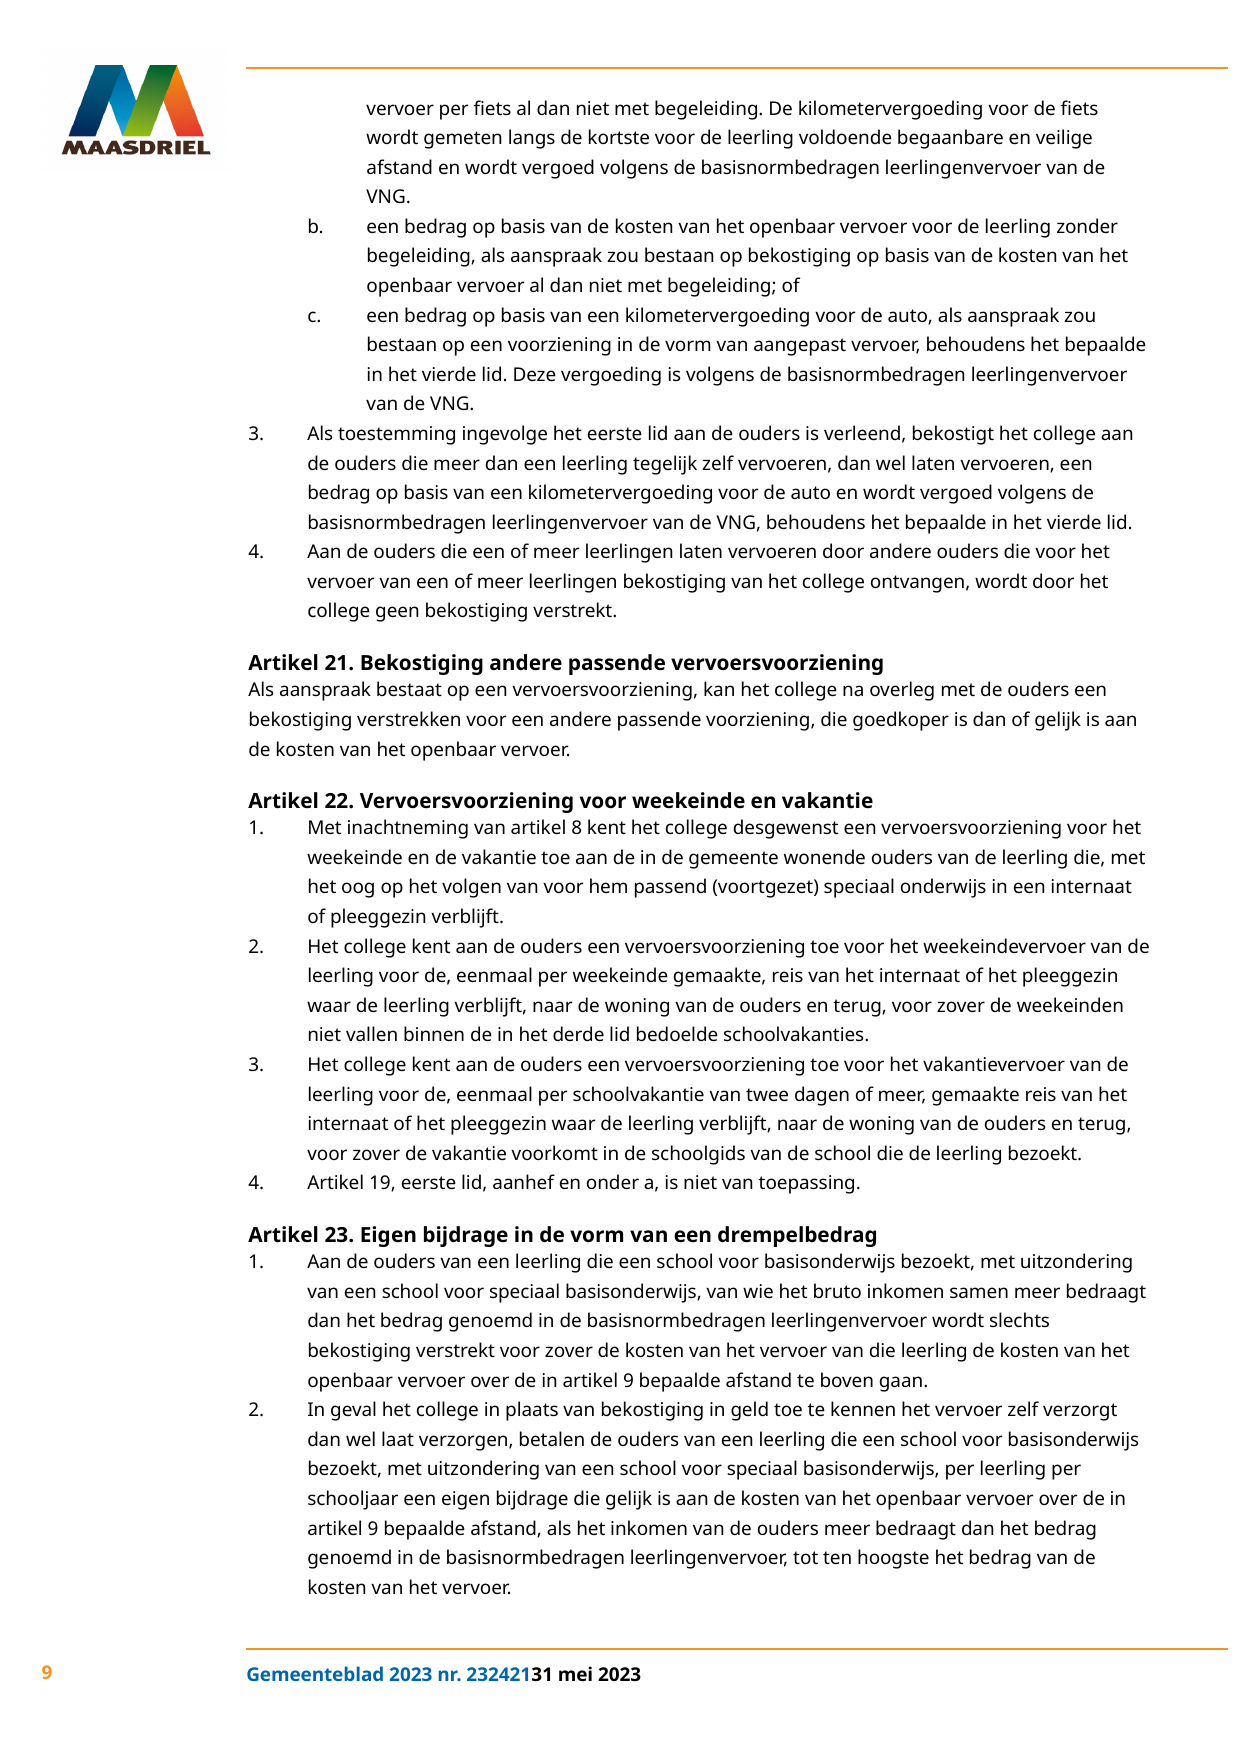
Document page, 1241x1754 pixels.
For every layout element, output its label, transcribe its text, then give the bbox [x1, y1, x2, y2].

list Het college kent aan de ouders een vervoersvoorziening toe voor het weekeindevervoer van de leerling voor de, eenmaal per weekeinde gemaakte, reis van het internaat of het pleeggezin waar de leerling verblijft, naar de woning van de ouders en terug, voor zover de weekeinden niet vallen binnen de in het derde lid bedoelde schoolvakanties. [248, 933, 1152, 1047]
list Het college kent aan de ouders een vervoersvoorziening toe voor het vakantievervoer van de leerling voor de, eenmaal per schoolvakantie van twee dagen of meer, gemaakte reis van het internaat of het pleeggezin waar de leerling verblijft, naar de woning van de ouders en terug, voor zover de vakantie voorkomt in de schoolgids van de school die de leerling bezoekt. [248, 1051, 1152, 1166]
list Artikel 19, eerste lid, aanhef en onder a, is niet van toepassing. [248, 1169, 1152, 1195]
list vervoer per fiets al dan niet met begeleiding. De kilometervergoeding voor de fiets wordt gemeten langs de kortste voor de leerling voldoende begaanbare en veilige afstand en wordt vergoed volgens de basisnormbedragen leerlingenvervoer van de VNG. [307, 95, 1152, 209]
text Artikel 22. Vervoersvoorziening voor weekeinde en vakantie [248, 786, 1152, 814]
list Met inachtneming van artikel 8 kent het college desgewenst een vervoersvoorziening voor het weekeinde en de vakantie toe aan de in de gemeente wonende ouders van de leerling die, met het oog op het volgen van voor hem passend (voortgezet) speciaal onderwijs in een internaat of pleeggezin verblijft. [248, 814, 1152, 929]
list een bedrag op basis van een kilometervergoeding voor de auto, als aanspraak zou bestaan op een voorziening in de vorm van aangepast vervoer, behoudens het bepaalde in het vierde lid. Deze vergoeding is volgens de basisnormbedragen leerlingenvervoer van de VNG. [307, 302, 1152, 416]
text Als aanspraak bestaat op een vervoersvoorziening, kan het college na overleg met de ouders een bekostiging verstrekken voor een andere passende voorziening, die goedkoper is dan of gelijk is aan de kosten van het openbaar vervoer. [248, 677, 1152, 761]
list In geval het college in plaats van bekostiging in geld toe te kennen het vervoer zelf verzorgt dan wel laat verzorgen, betalen de ouders van een leerling die een school voor basisonderwijs bezoekt, met uitzondering van een school voor speciaal basisonderwijs, per leerling per schooljaar een eigen bijdrage die gelijk is aan de kosten van het openbaar vervoer over de in artikel 9 bepaalde afstand, als het inkomen van de ouders meer bedraagt dan het bedrag genoemd in de basisnormbedragen leerlingenvervoer, tot ten hoogste het bedrag van de kosten van het vervoer. [248, 1396, 1152, 1599]
picture [41, 47, 231, 172]
text Artikel 23. Eigen bijdrage in de vorm van een drempelbedrag [248, 1220, 1152, 1248]
list Aan de ouders die een of meer leerlingen laten vervoeren door andere ouders die voor het vervoer van een of meer leerlingen bekostiging van het college ontvangen, wordt door het college geen bekostiging verstrekt. [248, 538, 1152, 623]
text Artikel 21. Bekostiging andere passende vervoersvoorziening [248, 648, 1152, 677]
list Aan de ouders van een leerling die een school voor basisonderwijs bezoekt, met uitzondering van een school voor speciaal basisonderwijs, van wie het bruto inkomen samen meer bedraagt dan het bedrag genoemd in de basisnormbedragen leerlingenvervoer wordt slechts bekostiging verstrekt voor zover de kosten van het vervoer van die leerling de kosten van het openbaar vervoer over de in artikel 9 bepaalde afstand te boven gaan. [248, 1248, 1152, 1392]
list Als toestemming ingevolge het eerste lid aan de ouders is verleend, bekostigt het college aan de ouders die meer dan een leerling tegelijk zelf vervoeren, dan wel laten vervoeren, een bedrag op basis van een kilometervergoeding voor de auto en wordt vergoed volgens de basisnormbedragen leerlingenvervoer van de VNG, behoudens het bepaalde in het vierde lid. [248, 420, 1152, 535]
list een bedrag op basis van de kosten van het openbaar vervoer voor de leerling zonder begeleiding, als aanspraak zou bestaan op bekostiging op basis van de kosten van het openbaar vervoer al dan niet met begeleiding; of [307, 213, 1152, 298]
